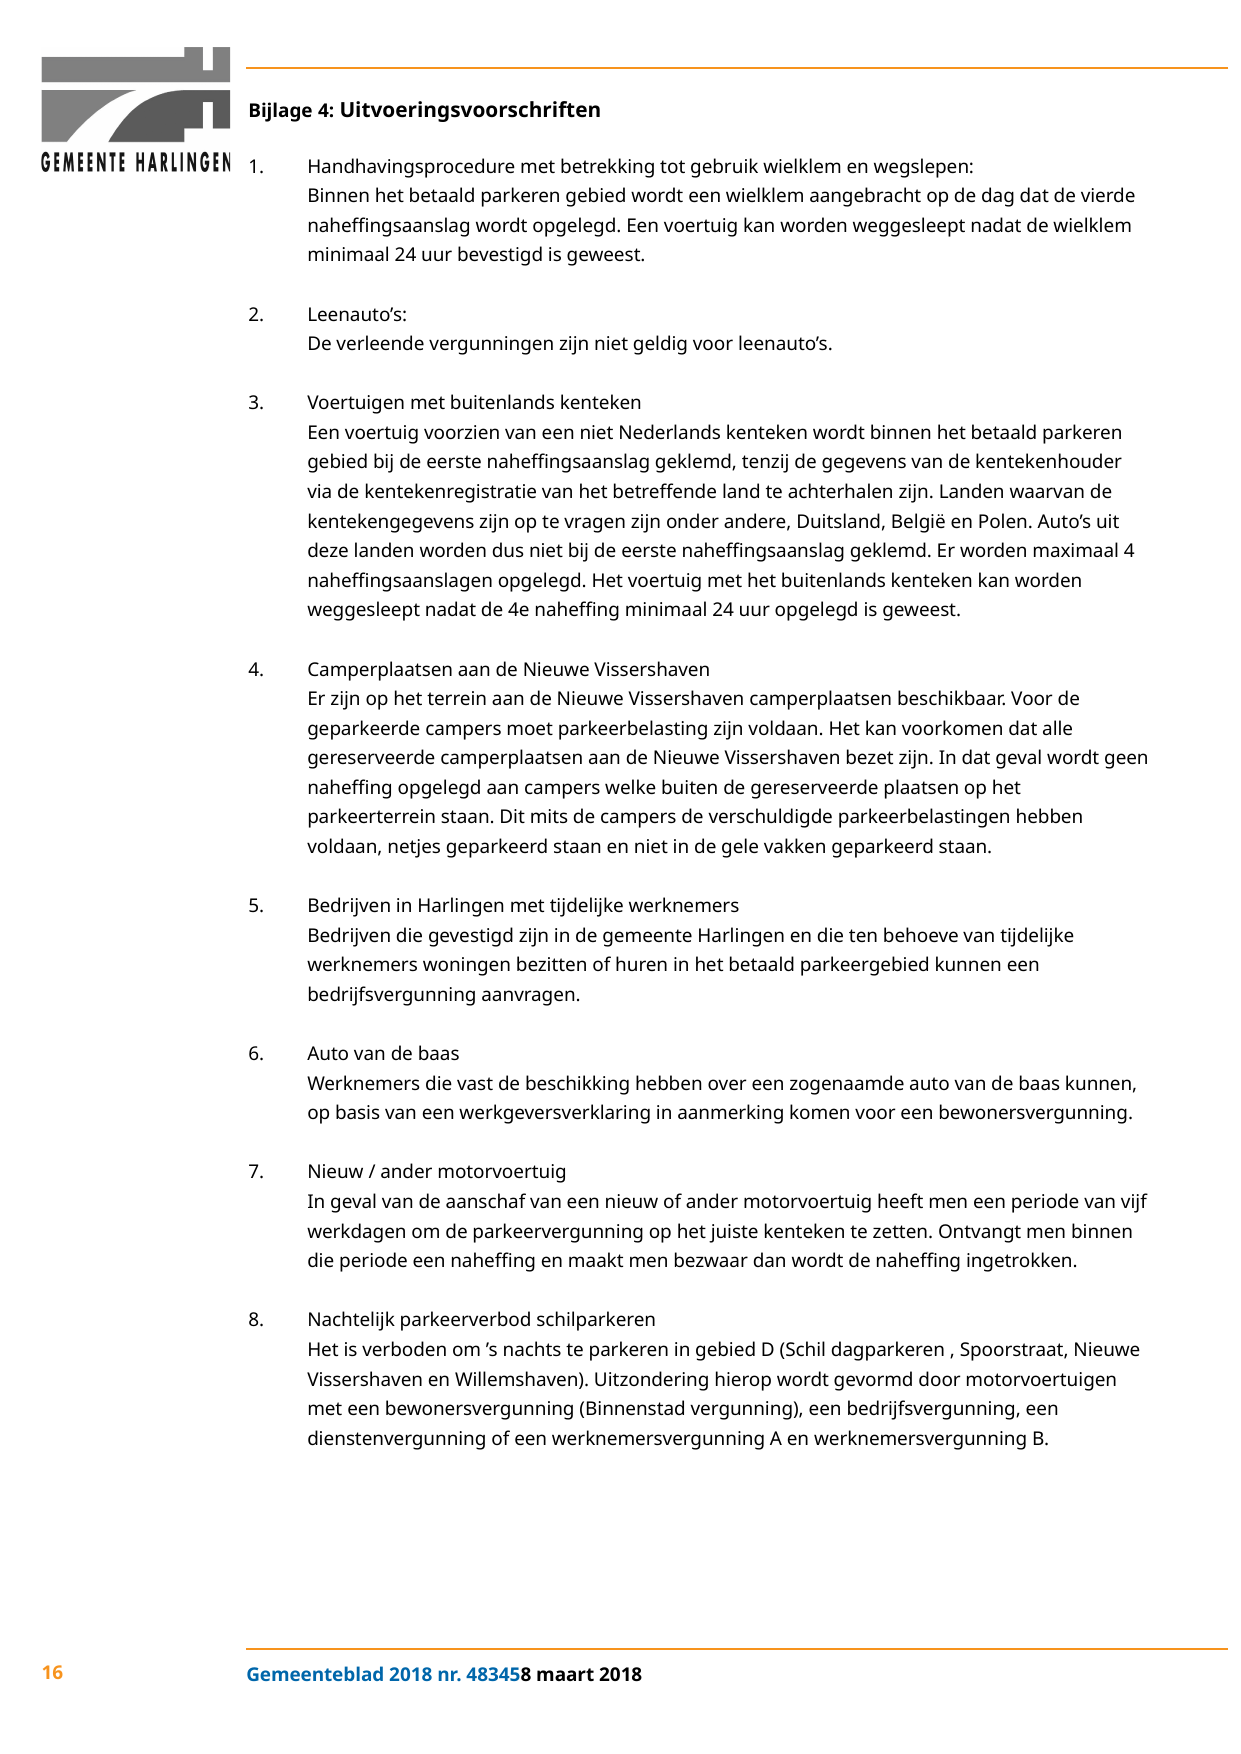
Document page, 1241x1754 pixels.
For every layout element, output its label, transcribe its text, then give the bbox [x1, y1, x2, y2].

list Binnen het betaald parkeren gebied wordt een wielklem aangebracht op de dag dat de vierde naheffingsaanslag wordt opgelegd. Een voertuig kan worden weggesleept nadat de wielklem minimaal 24 uur bevestigd is geweest. [248, 182, 1152, 267]
list Bedrijven in Harlingen met tijdelijke werknemers [248, 892, 1152, 918]
list Een voertuig voorzien van een niet Nederlands kenteken wordt binnen het betaald parkeren gebied bij de eerste naheffingsaanslag geklemd, tenzij de gegevens van de kentekenhouder via de kentekenregistratie van het betreffende land te achterhalen zijn. Landen waarvan de kentekengegevens zijn op te vragen zijn onder andere, Duitsland, België en Polen. Auto’s uit deze landen worden dus niet bij de eerste naheffingsaanslag geklemd. Er worden maximaal 4 naheffingsaanslagen opgelegd. Het voertuig met het buitenlands kenteken kan worden weggesleept nadat de 4e naheffing minimaal 24 uur opgelegd is geweest. [248, 419, 1152, 622]
list Handhavingsprocedure met betrekking tot gebruik wielklem en wegslepen: [248, 153, 1152, 179]
list Er zijn op het terrein aan de Nieuwe Vissershaven camperplaatsen beschikbaar. Voor de geparkeerde campers moet parkeerbelasting zijn voldaan. Het kan voorkomen dat alle gereserveerde camperplaatsen aan de Nieuwe Vissershaven bezet zijn. In dat geval wordt geen naheffing opgelegd aan campers welke buiten de gereserveerde plaatsen op het parkeerterrein staan. Dit mits de campers de verschuldigde parkeerbelastingen hebben voldaan, netjes geparkeerd staan en niet in de gele vakken geparkeerd staan. [248, 685, 1152, 859]
list In geval van de aanschaf van een nieuw of ander motorvoertuig heeft men een periode van vijf werkdagen om de parkeervergunning op het juiste kenteken te zetten. Ontvangt men binnen die periode een naheffing en maakt men bezwaar dan wordt de naheffing ingetrokken. [248, 1188, 1152, 1273]
list Werknemers die vast de beschikking hebben over een zogenaamde auto van de baas kunnen, op basis van een werkgeversverklaring in aanmerking komen voor een bewonersvergunning. [248, 1070, 1152, 1125]
list De verleende vergunningen zijn niet geldig voor leenauto’s. [248, 330, 1152, 356]
list Nieuw / ander motorvoertuig [248, 1159, 1152, 1184]
list Camperplaatsen aan de Nieuwe Vissershaven [248, 656, 1152, 682]
list Bedrijven die gevestigd zijn in de gemeente Harlingen en die ten behoeve van tijdelijke werknemers woningen bezitten of huren in het betaald parkeergebied kunnen een bedrijfsvergunning aanvragen. [248, 922, 1152, 1007]
list Nachtelijk parkeerverbod schilparkeren [248, 1307, 1152, 1332]
text Bijlage 4: Uitvoeringsvoorschriften [248, 95, 1152, 123]
list Auto van de baas [248, 1040, 1152, 1066]
list Het is verboden om ’s nachts te parkeren in gebied D (Schil dagparkeren , Spoorstraat, Nieuwe Vissershaven en Willemshaven). Uitzondering hierop wordt gevormd door motorvoertuigen met een bewonersvergunning (Binnenstad vergunning), een bedrijfsvergunning, een dienstenvergunning of een werknemersvergunning A en werknemersvergunning B. [248, 1336, 1152, 1451]
picture [41, 47, 231, 172]
list Voertuigen met buitenlands kenteken [248, 389, 1152, 415]
list Leenauto’s: [248, 301, 1152, 327]
